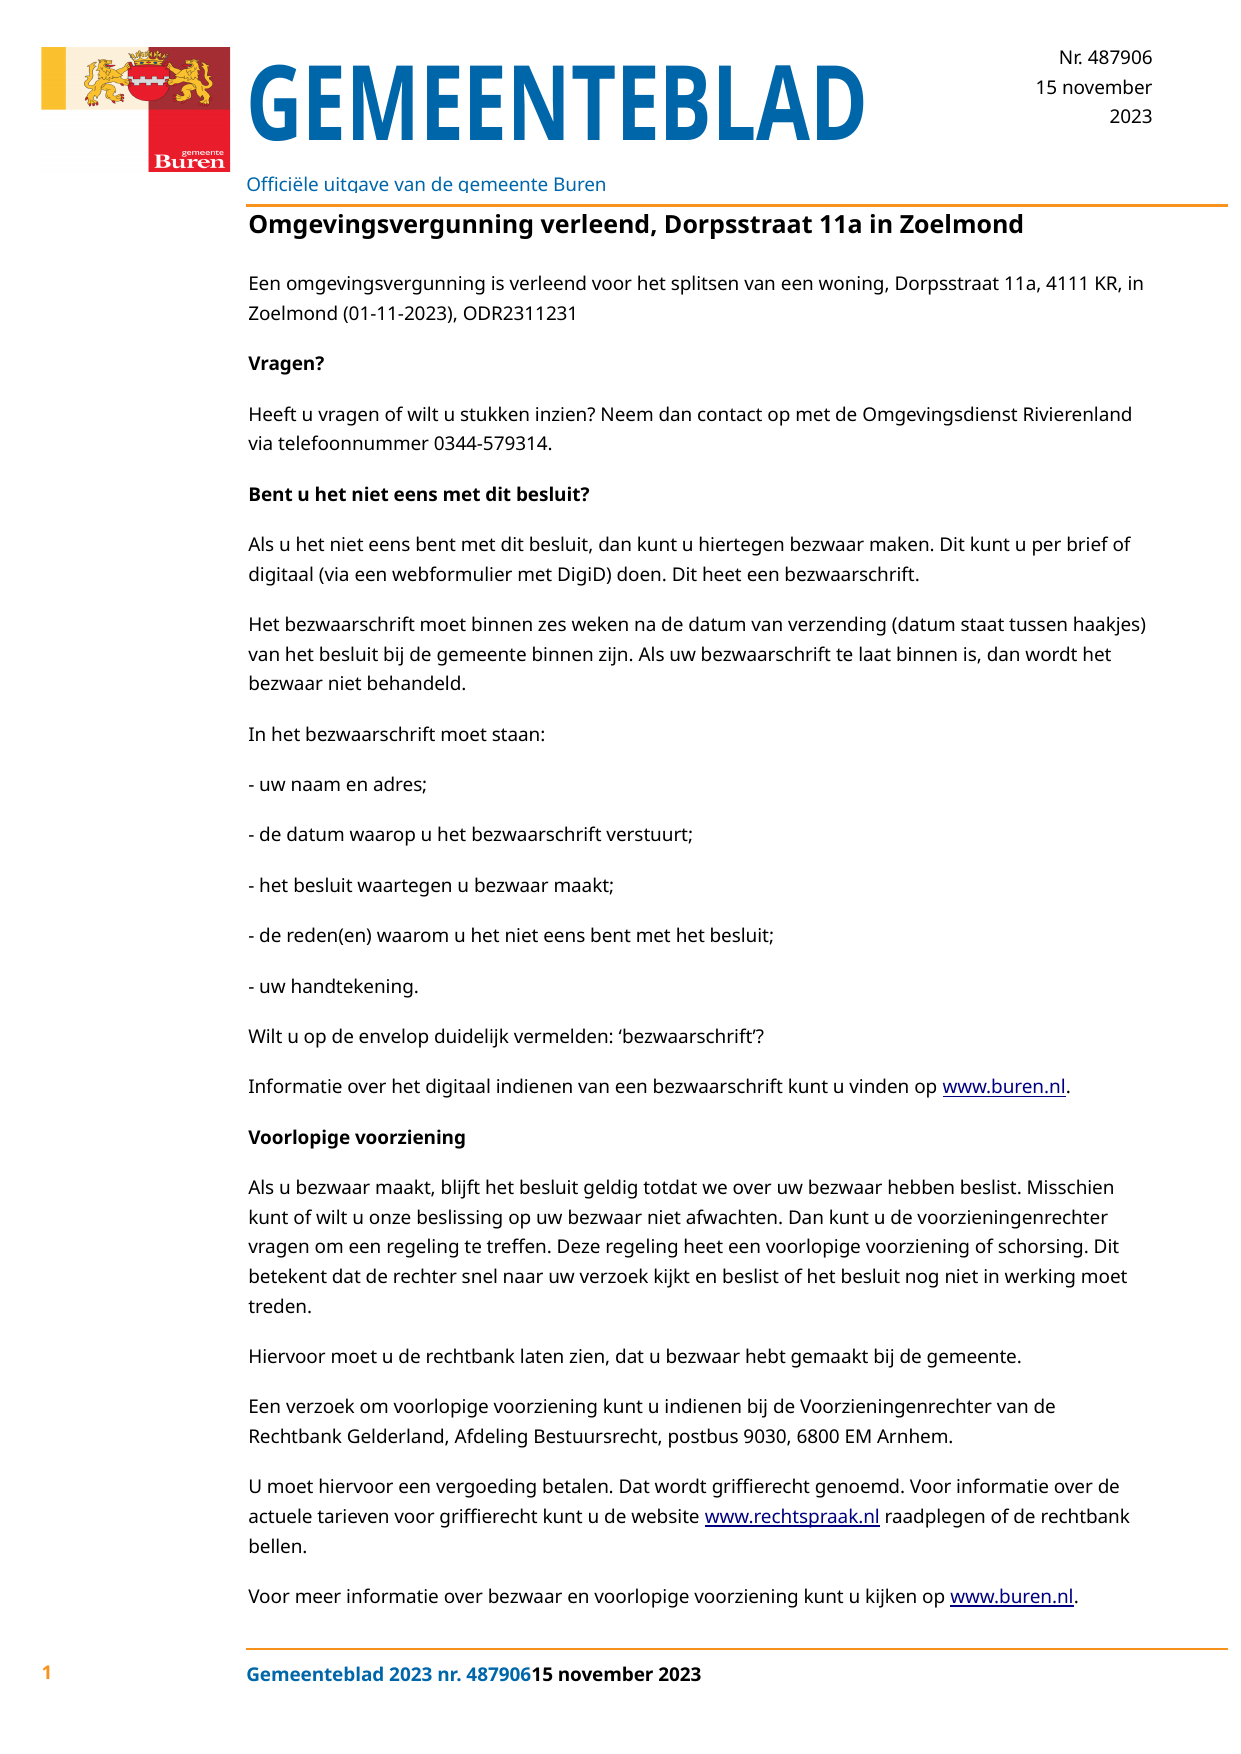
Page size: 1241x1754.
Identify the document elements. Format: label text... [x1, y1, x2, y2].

text Omgevingsvergunning verleend, Dorpsstraat 11a in Zoelmond [248, 207, 1152, 241]
picture [41, 47, 231, 172]
text Voorlopige voorziening [248, 1124, 1152, 1150]
text - uw handtekening. [248, 973, 1152, 998]
text U moet hiervoor een vergoeding betalen. Dat wordt griffierecht genoemd. Voor informatie over de actuele tarieven voor griffierecht kunt u de website www.rechtspraak.nl raadplegen of de rechtbank bellen. [248, 1474, 1152, 1558]
text Als u het niet eens bent met dit besluit, dan kunt u hiertegen bezwaar maken. Dit kunt u per brief of digitaal (via een webformulier met DigiD) doen. Dit heet een bezwaarschrift. [248, 531, 1152, 586]
text Informatie over het digitaal indienen van een bezwaarschrift kunt u vinden op www.buren.nl. [248, 1074, 1152, 1099]
text Wilt u op de envelop duidelijk vermelden: ‘bezwaarschrift’? [248, 1023, 1152, 1049]
text Hiervoor moet u de rechtbank laten zien, dat u bezwaar hebt gemaakt bij de gemeente. [248, 1343, 1152, 1369]
text Het bezwaarschrift moet binnen zes weken na de datum van verzending (datum staat tussen haakjes) van het besluit bij de gemeente binnen zijn. Als uw bezwaarschrift te laat binnen is, dan wordt het bezwaar niet behandeld. [248, 611, 1152, 696]
text - de reden(en) waarom u het niet eens bent met het besluit; [248, 922, 1152, 948]
text Bent u het niet eens met dit besluit? [248, 481, 1152, 506]
text Vragen? [248, 350, 1152, 376]
text - uw naam en adres; [248, 771, 1152, 797]
text Als u bezwaar maakt, blijft het besluit geldig totdat we over uw bezwaar hebben beslist. Misschien kunt of wilt u onze beslissing op uw bezwaar niet afwachten. Dan kunt u de voorzieningenrechter vragen om een regeling te treffen. Deze regeling heet een voorlopige voorziening of schorsing. Dit betekent dat de rechter snel naar uw verzoek kijkt en beslist of het besluit nog niet in werking moet treden. [248, 1174, 1152, 1318]
text - het besluit waartegen u bezwaar maakt; [248, 872, 1152, 898]
text - de datum waarop u het bezwaarschrift verstuurt; [248, 822, 1152, 847]
text Heeft u vragen of wilt u stukken inzien? Neem dan contact op met de Omgevingsdienst Rivierenland via telefoonnummer 0344-579314. [248, 401, 1152, 456]
text Voor meer informatie over bezwaar en voorlopige voorziening kunt u kijken op www.buren.nl. [248, 1583, 1152, 1609]
text Een omgevingsvergunning is verleend voor het splitsen van een woning, Dorpsstraat 11a, 4111 KR, in Zoelmond (01-11-2023), ODR2311231 [248, 270, 1152, 326]
text In het bezwaarschrift moet staan: [248, 721, 1152, 746]
text Een verzoek om voorlopige voorziening kunt u indienen bij de Voorzieningenrechter van de Rechtbank Gelderland, Afdeling Bestuursrecht, postbus 9030, 6800 EM Arnhem. [248, 1394, 1152, 1449]
